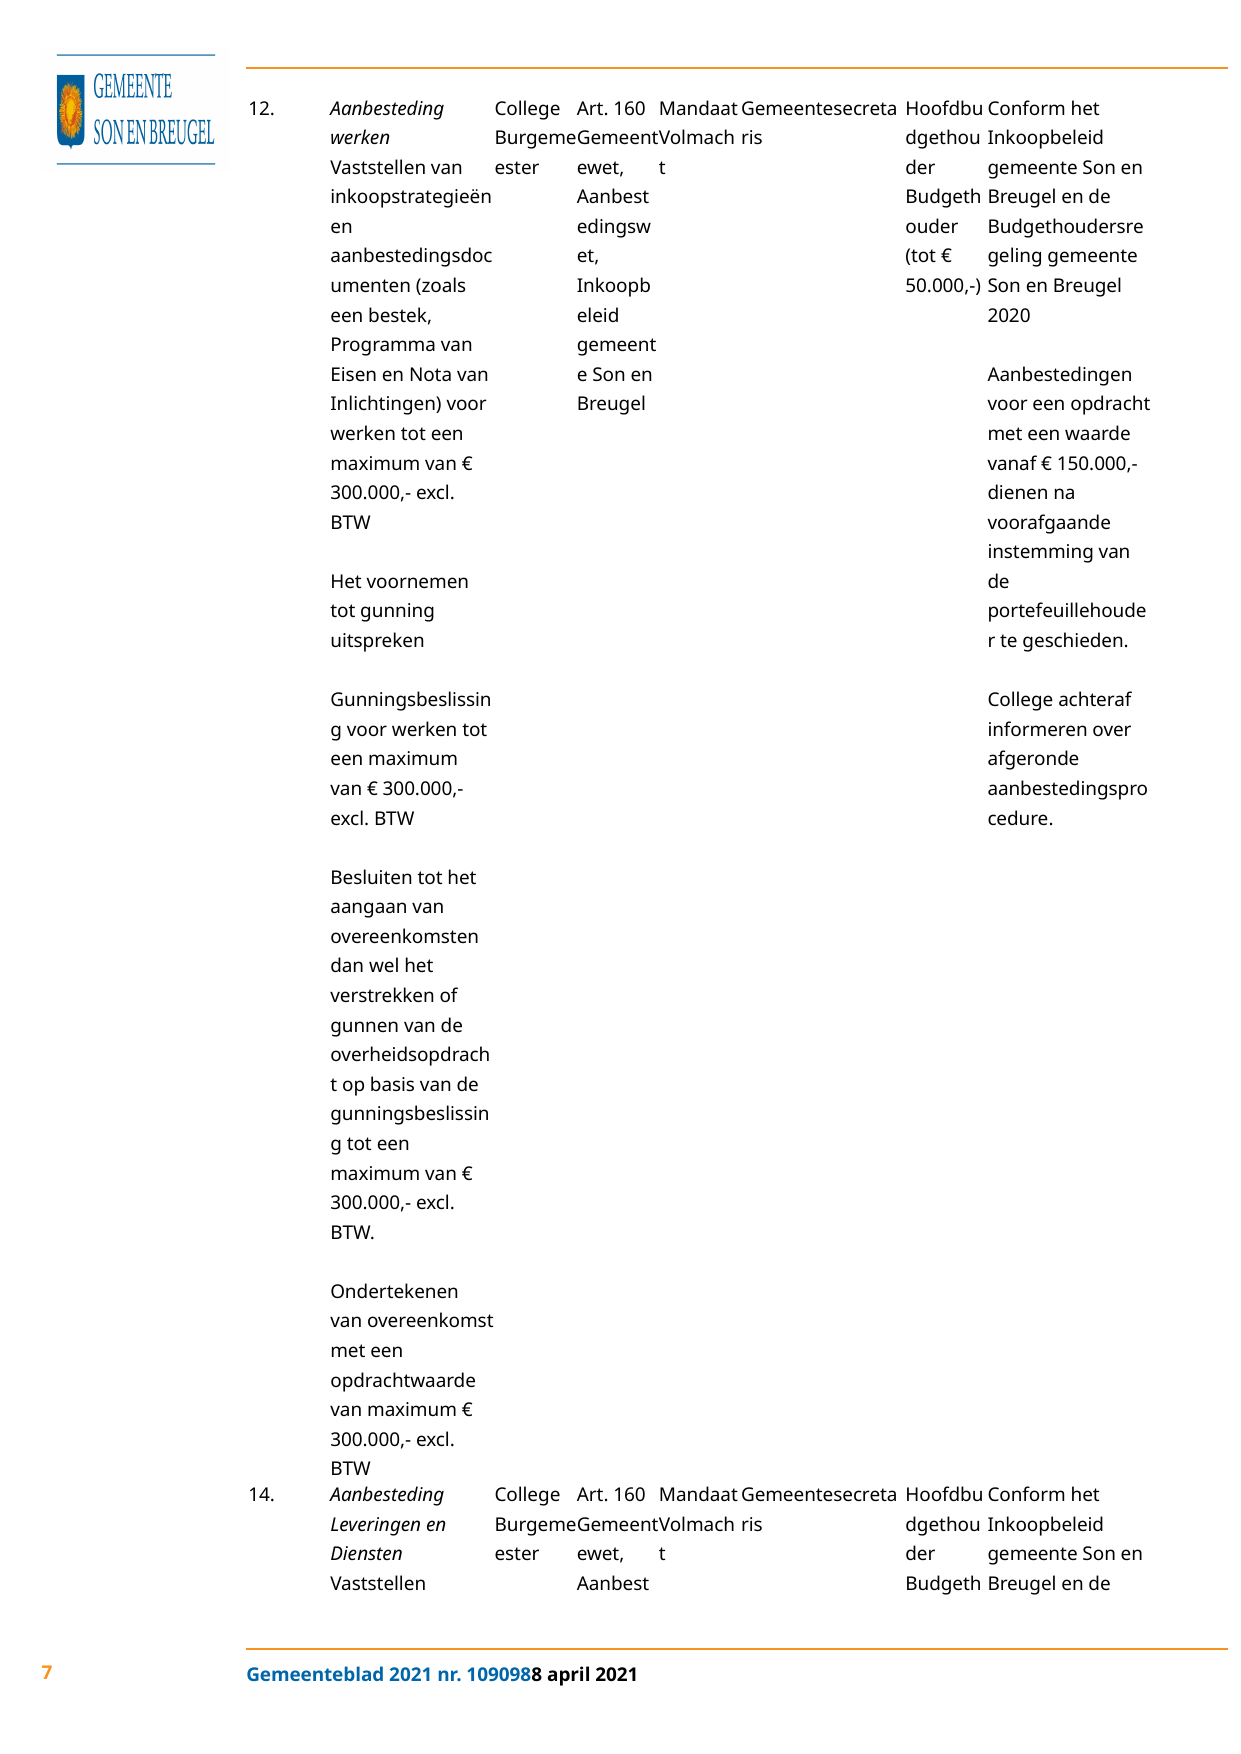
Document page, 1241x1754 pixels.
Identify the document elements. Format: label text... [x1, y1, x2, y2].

table_cell Art. 160 Gemeentewet, Aanbestedingswet, Inkoopbeleid gemeente Son en Breugel [577, 95, 659, 1481]
table_cell Conform het Inkoopbeleid gemeente Son en Breugel en de Budgethoudersregeling gemeente Son en Breugel 2020 Aanbestedingen voor een opdracht met een waarde vanaf € 150.000,- dienen na voorafgaande instemming van de portefeuillehouder te geschieden. College achteraf informeren over afgeronde aanbestedingsprocedure. [987, 95, 1152, 1481]
table_cell Art. 160 Gemeentewet, Aanbest [577, 1481, 659, 1596]
table_cell Mandaat Volmacht [659, 1481, 741, 1596]
table_cell Aanbesteding Leveringen en Diensten Vaststellen [330, 1481, 494, 1596]
table_cell Mandaat Volmacht [659, 95, 741, 1481]
table_cell Gemeentesecretaris [741, 1481, 905, 1596]
table_cell College Burgemeester [494, 95, 577, 1481]
table_cell Aanbesteding werken Vaststellen van inkoopstrategieën en aanbestedingsdocumenten (zoals een bestek, Programma van Eisen en Nota van Inlichtingen) voor werken tot een maximum van € 300.000,- excl. BTW Het voornemen tot gunning uitspreken Gunningsbeslissing voor werken tot een maximum van € 300.000,- excl. BTW Besluiten tot het aangaan van overeenkomsten dan wel het verstrekken of gunnen van de overheidsopdracht op basis van de gunningsbeslissing tot een maximum van € 300.000,- excl. BTW. Ondertekenen van overeenkomst met een opdrachtwaarde van maximum € 300.000,- excl. BTW [330, 95, 494, 1481]
table_cell 14. [248, 1481, 330, 1596]
table_cell Gemeentesecretaris [741, 95, 905, 1481]
table_cell College Burgemeester [494, 1481, 577, 1596]
table_cell Hoofdbudgethouder Budgeth [905, 1481, 987, 1596]
picture [41, 47, 231, 172]
table_cell Conform het Inkoopbeleid gemeente Son en Breugel en de [987, 1481, 1152, 1596]
table_cell 12. [248, 95, 330, 1481]
table_cell Hoofdbudgethouder Budgethouder (tot € 50.000,-) [905, 95, 987, 1481]
